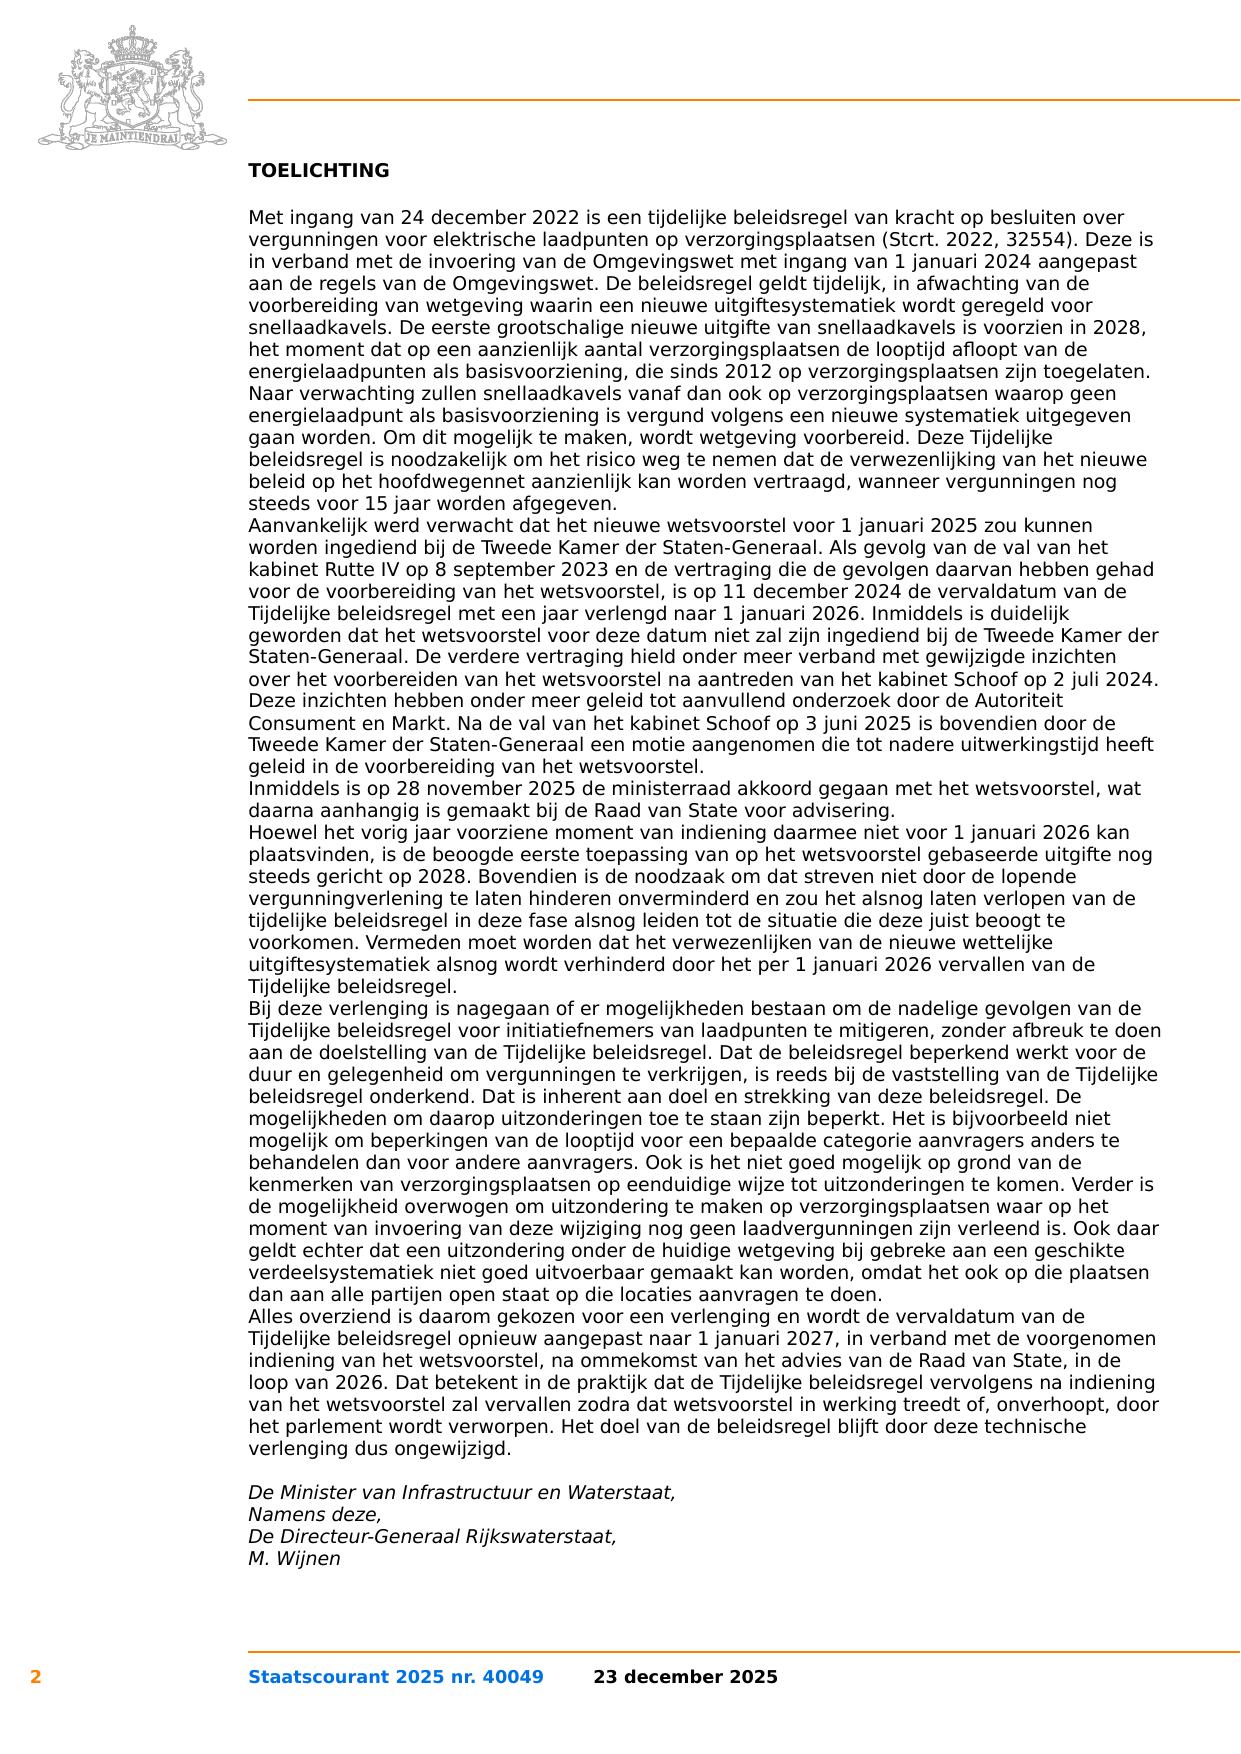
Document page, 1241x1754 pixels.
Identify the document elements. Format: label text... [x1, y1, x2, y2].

picture [38, 25, 227, 150]
text Aanvankelijk werd verwacht dat het nieuwe wetsvoorstel voor 1 januari 2025 zou kunnen worden ingediend bij de Tweede Kamer der Staten-Generaal. Als gevolg van de val van het kabinet Rutte IV op 8 september 2023 en de vertraging die de gevolgen daarvan hebben gehad voor de voorbereiding van het wetsvoorstel, is op 11 december 2024 de vervaldatum van de Tijdelijke beleidsregel met een jaar verlengd naar 1 januari 2026. Inmiddels is duidelijk geworden dat het wetsvoorstel voor deze datum niet zal zijn ingediend bij de Tweede Kamer der Staten-Generaal. De verdere vertraging hield onder meer verband met gewijzigde inzichten over het voorbereiden van het wetsvoorstel na aantreden van het kabinet Schoof op 2 juli 2024. Deze inzichten hebben onder meer geleid tot aanvullend onderzoek door de Autoriteit Consument en Markt. Na de val van het kabinet Schoof op 3 juni 2025 is bovendien door de Tweede Kamer der Staten-Generaal een motie aangenomen die tot nadere uitwerkingstijd heeft geleid in de voorbereiding van het wetsvoorstel. [248, 514, 1163, 778]
text Hoewel het vorig jaar voorziene moment van indiening daarmee niet voor 1 januari 2026 kan plaatsvinden, is de beoogde eerste toepassing van op het wetsvoorstel gebaseerde uitgifte nog steeds gericht op 2028. Bovendien is de noodzaak om dat streven niet door de lopende vergunningverlening te laten hinderen onverminderd en zou het alsnog laten verlopen van de tijdelijke beleidsregel in deze fase alsnog leiden tot de situatie die deze juist beoogt te voorkomen. Vermeden moet worden dat het verwezenlijken van de nieuwe wettelijke uitgiftesystematiek alsnog wordt verhinderd door het per 1 januari 2026 vervallen van de Tijdelijke beleidsregel. [248, 822, 1163, 998]
text Alles overziend is daarom gekozen voor een verlenging en wordt de vervaldatum van de Tijdelijke beleidsregel opnieuw aangepast naar 1 januari 2027, in verband met de voorgenomen indiening van het wetsvoorstel, na ommekomst van het advies van de Raad van State, in de loop van 2026. Dat betekent in de praktijk dat de Tijdelijke beleidsregel vervolgens na indiening van het wetsvoorstel zal vervallen zodra dat wetsvoorstel in werking treedt of, onverhoopt, door het parlement wordt verworpen. Het doel van de beleidsregel blijft door deze technische verlenging dus ongewijzigd. [248, 1306, 1163, 1460]
text Bij deze verlenging is nagegaan of er mogelijkheden bestaan om de nadelige gevolgen van de Tijdelijke beleidsregel voor initiatiefnemers van laadpunten te mitigeren, zonder afbreuk te doen aan de doelstelling van de Tijdelijke beleidsregel. Dat de beleidsregel beperkend werkt voor de duur en gelegenheid om vergunningen te verkrijgen, is reeds bij de vaststelling van de Tijdelijke beleidsregel onderkend. Dat is inherent aan doel en strekking van deze beleidsregel. De mogelijkheden om daarop uitzonderingen toe te staan zijn beperkt. Het is bijvoorbeeld niet mogelijk om beperkingen van de looptijd voor een bepaalde categorie aanvragers anders te behandelen dan voor andere aanvragers. Ook is het niet goed mogelijk op grond van de kenmerken van verzorgingsplaatsen op eenduidige wijze tot uitzonderingen te komen. Verder is de mogelijkheid overwogen om uitzondering te maken op verzorgingsplaatsen waar op het moment van invoering van deze wijziging nog geen laadvergunningen zijn verleend is. Ook daar geldt echter dat een uitzondering onder de huidige wetgeving bij gebreke aan een geschikte verdeelsystematiek niet goed uitvoerbaar gemaakt kan worden, omdat het ook op die plaatsen dan aan alle partijen open staat op die locaties aanvragen te doen. [248, 998, 1163, 1306]
text Inmiddels is op 28 november 2025 de ministerraad akkoord gegaan met het wetsvoorstel, wat daarna aanhangig is gemaakt bij de Raad van State voor advisering. [248, 778, 1163, 822]
subtitle TOELICHTING [248, 160, 1163, 182]
text De Minister van Infrastructuur en Waterstaat, Namens deze, De Directeur-Generaal Rijkswaterstaat, M. Wijnen [248, 1482, 1163, 1569]
text Met ingang van 24 december 2022 is een tijdelijke beleidsregel van kracht op besluiten over vergunningen voor elektrische laadpunten op verzorgingsplaatsen (Stcrt. 2022, 32554). Deze is in verband met de invoering van de Omgevingswet met ingang van 1 januari 2024 aangepast aan de regels van de Omgevingswet. De beleidsregel geldt tijdelijk, in afwachting van de voorbereiding van wetgeving waarin een nieuwe uitgiftesystematiek wordt geregeld voor snellaadkavels. De eerste grootschalige nieuwe uitgifte van snellaadkavels is voorzien in 2028, het moment dat op een aanzienlijk aantal verzorgingsplaatsen de looptijd afloopt van de energielaadpunten als basisvoorziening, die sinds 2012 op verzorgingsplaatsen zijn toegelaten. Naar verwachting zullen snellaadkavels vanaf dan ook op verzorgingsplaatsen waarop geen energielaadpunt als basisvoorziening is vergund volgens een nieuwe systematiek uitgegeven gaan worden. Om dit mogelijk te maken, wordt wetgeving voorbereid. Deze Tijdelijke beleidsregel is noodzakelijk om het risico weg te nemen dat de verwezenlijking van het nieuwe beleid op het hoofdwegennet aanzienlijk kan worden vertraagd, wanneer vergunningen nog steeds voor 15 jaar worden afgegeven. [248, 207, 1163, 514]
